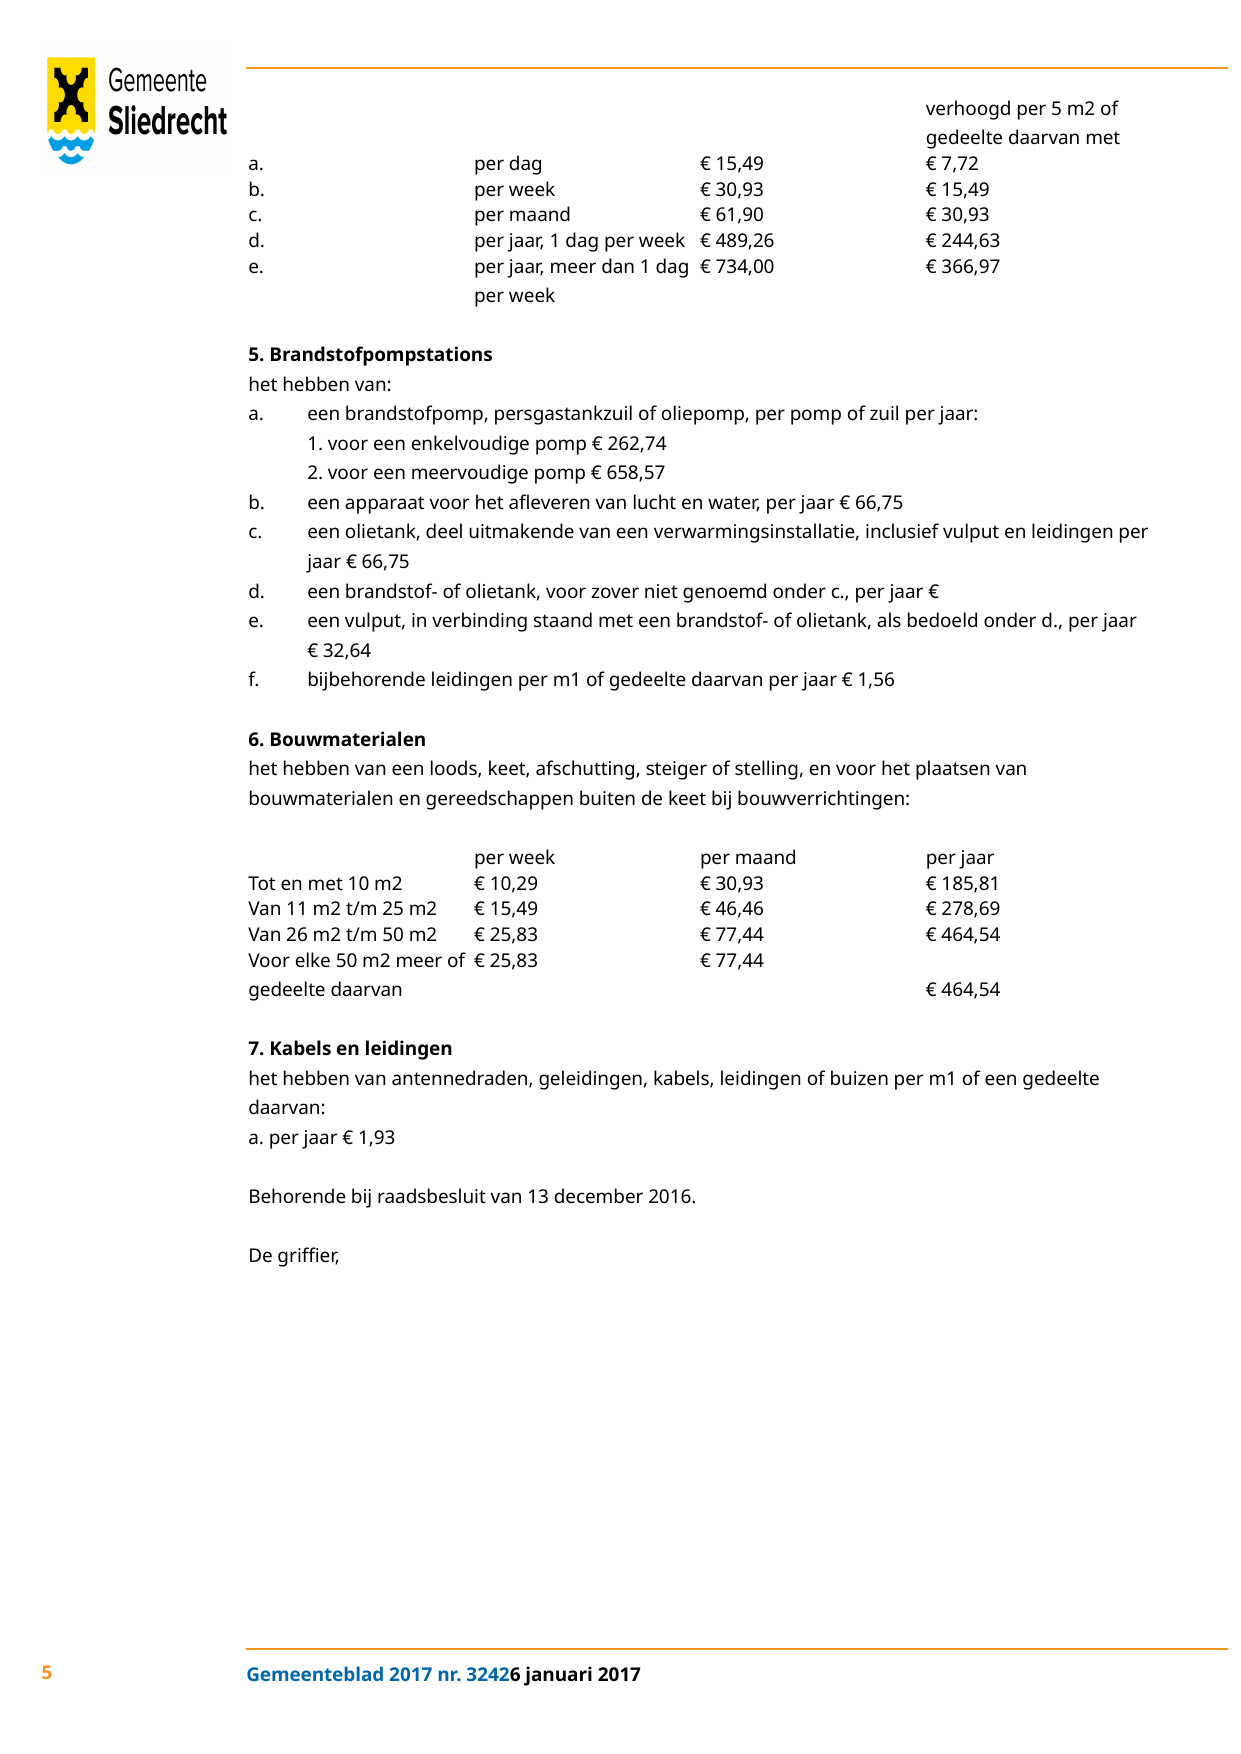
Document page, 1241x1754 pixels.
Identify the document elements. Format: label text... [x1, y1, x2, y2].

table_cell € 46,46 [700, 896, 926, 921]
table_cell d. [248, 227, 474, 253]
table_cell € 489,26 [700, 227, 926, 253]
table_cell per jaar, 1 dag per week [474, 227, 700, 253]
table_cell € 185,81 [926, 870, 1152, 896]
table_cell € 464,54 [926, 921, 1152, 947]
table_cell € 734,00 [700, 253, 926, 308]
table_cell Tot en met 10 m2 [248, 870, 474, 896]
table_cell € 30,93 [700, 870, 926, 896]
table_header [700, 95, 926, 150]
text a. per jaar € 1,93 [248, 1124, 1152, 1150]
table_header per jaar [926, 844, 1152, 870]
table_header [248, 95, 474, 150]
table_cell € 15,49 [700, 150, 926, 176]
table_cell € 61,90 [700, 202, 926, 227]
table_header per maand [700, 844, 926, 870]
list een brandstofpomp, persgastankzuil of oliepomp, per pomp of zuil per jaar: [248, 400, 1152, 426]
table_header [248, 844, 474, 870]
list 2. voor een meervoudige pomp € 658,57 [248, 459, 1152, 485]
table_cell € 15,49 [474, 896, 700, 921]
table_cell € 366,97 [926, 253, 1152, 308]
text 6. Bouwmaterialen [248, 726, 1152, 751]
table_cell Voor elke 50 m2 meer of gedeelte daarvan [248, 947, 474, 1002]
table_cell € 25,83 [474, 921, 700, 947]
list bijbehorende leidingen per m1 of gedeelte daarvan per jaar € 1,56 [248, 667, 1152, 692]
table_cell b. [248, 176, 474, 202]
table_cell € 30,93 [926, 202, 1152, 227]
table_cell € 15,49 [926, 176, 1152, 202]
table_cell € 77,44 [700, 947, 926, 1002]
table_cell € 77,44 [700, 921, 926, 947]
table_cell e. [248, 253, 474, 308]
table_cell Van 26 m2 t/m 50 m2 [248, 921, 474, 947]
table_cell € 25,83 [474, 947, 700, 1002]
table_cell a. [248, 150, 474, 176]
table_cell € 30,93 [700, 176, 926, 202]
table_header per week [474, 844, 700, 870]
table_cell c. [248, 202, 474, 227]
picture [41, 47, 231, 172]
table_cell per jaar, meer dan 1 dag per week [474, 253, 700, 308]
text het hebben van antennedraden, geleidingen, kabels, leidingen of buizen per m1 of een gedeelte daarvan: [248, 1065, 1152, 1120]
text 5. Brandstofpompstations [248, 341, 1152, 367]
table_header [474, 95, 700, 150]
list een vulput, in verbinding staand met een brandstof- of olietank, als bedoeld onder d., per jaar € 32,64 [248, 607, 1152, 663]
list een olietank, deel uitmakende van een verwarmingsinstallatie, inclusief vulput en leidingen per jaar € 66,75 [248, 519, 1152, 574]
text Behorende bij raadsbesluit van 13 december 2016. [248, 1183, 1152, 1209]
text het hebben van een loods, keet, afschutting, steiger of stelling, en voor het plaatsen van bouwmaterialen en gereedschappen buiten de keet bij bouwverrichtingen: [248, 755, 1152, 811]
table_cell per week [474, 176, 700, 202]
table_cell per dag [474, 150, 700, 176]
table_cell per maand [474, 202, 700, 227]
text 7. Kabels en leidingen [248, 1035, 1152, 1061]
table_cell € 7,72 [926, 150, 1152, 176]
table_cell € 244,63 [926, 227, 1152, 253]
table_cell € 464,54 [926, 947, 1152, 1002]
list 1. voor een enkelvoudige pomp € 262,74 [248, 430, 1152, 456]
text het hebben van: [248, 371, 1152, 396]
text De griffier, [248, 1242, 1152, 1268]
table_cell € 278,69 [926, 896, 1152, 921]
table_header verhoogd per 5 m2 of gedeelte daarvan met [926, 95, 1152, 150]
list een brandstof- of olietank, voor zover niet genoemd onder c., per jaar € [248, 578, 1152, 603]
list een apparaat voor het afleveren van lucht en water, per jaar € 66,75 [248, 489, 1152, 515]
table_cell Van 11 m2 t/m 25 m2 [248, 896, 474, 921]
table_cell € 10,29 [474, 870, 700, 896]
